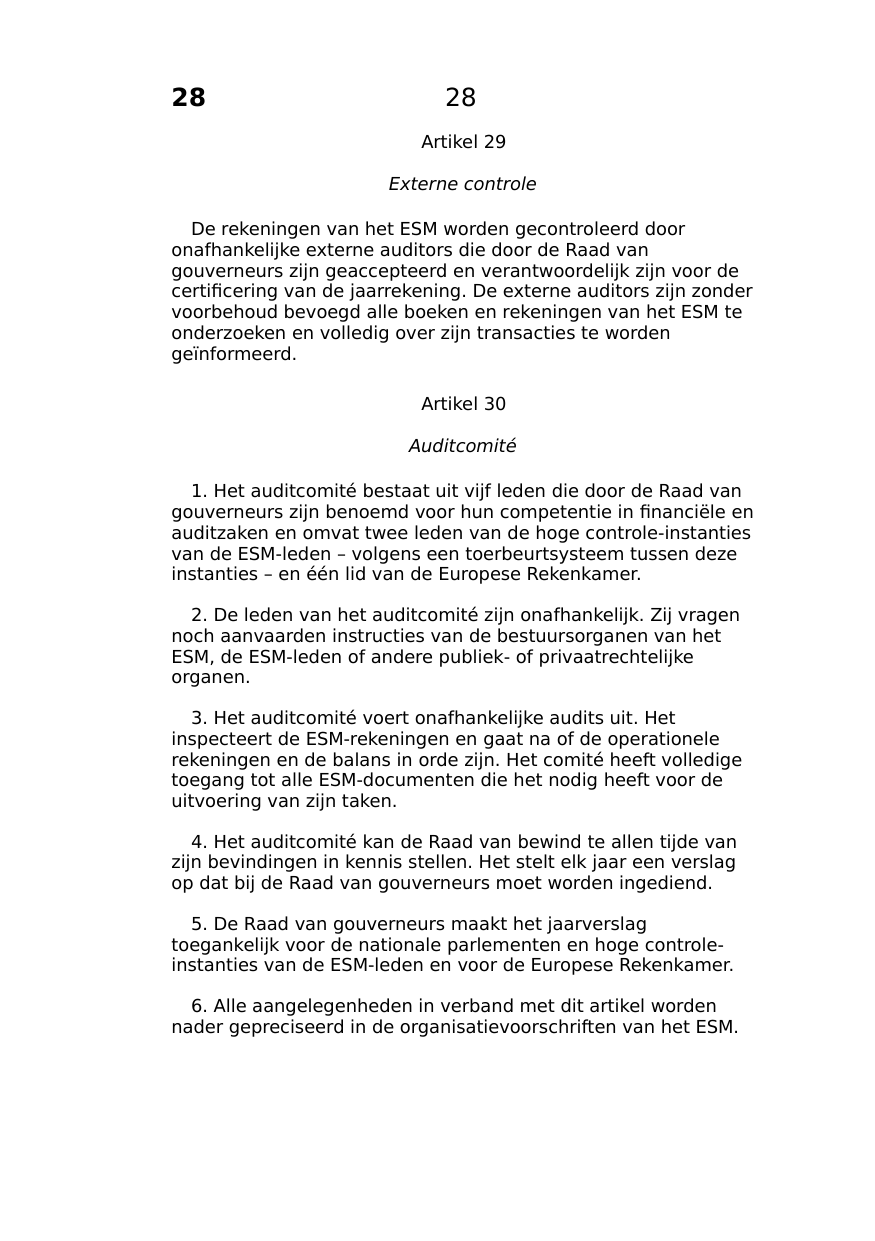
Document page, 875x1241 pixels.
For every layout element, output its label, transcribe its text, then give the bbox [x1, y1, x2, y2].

text De rekeningen van het ESM worden gecontroleerd door onafhankelijke externe auditors die door de Raad van gouverneurs zijn geaccepteerd en verantwoordelijk zijn voor de certificering van de jaarrekening. De externe auditors zijn zonder voorbehoud bevoegd alle boeken en rekeningen van het ESM te onderzoeken en volledig over zijn transacties te worden geïnformeerd. [171, 219, 756, 364]
subtitle Artikel 29 Externe controle [171, 132, 756, 194]
text 1. Het auditcomité bestaat uit vijf leden die door de Raad van gouverneurs zijn benoemd voor hun competentie in financiële en auditzaken en omvat twee leden van de hoge controle-instanties van de ESM-leden – volgens een toerbeurtsysteem tussen deze instanties – en één lid van de Europese Rekenkamer. [171, 481, 756, 585]
text 3. Het auditcomité voert onafhankelijke audits uit. Het inspecteert de ESM-rekeningen en gaat na of de operationele rekeningen en de balans in orde zijn. Het comité heeft volledige toegang tot alle ESM-documenten die het nodig heeft voor de uitvoering van zijn taken. [171, 708, 756, 812]
text 4. Het auditcomité kan de Raad van bewind te allen tijde van zijn bevindingen in kennis stellen. Het stelt elk jaar een verslag op dat bij de Raad van gouverneurs moet worden ingediend. [171, 832, 756, 894]
subtitle Artikel 30 Auditcomité [171, 394, 756, 456]
text 5. De Raad van gouverneurs maakt het jaarverslag toegankelijk voor de nationale parlementen en hoge controle-instanties van de ESM-leden en voor de Europese Rekenkamer. [171, 914, 756, 976]
text 6. Alle aangelegenheden in verband met dit artikel worden nader gepreciseerd in de organisatievoorschriften van het ESM. [171, 996, 756, 1037]
text 2. De leden van het auditcomité zijn onafhankelijk. Zij vragen noch aanvaarden instructies van de bestuursorganen van het ESM, de ESM-leden of andere publiek- of privaatrechtelijke organen. [171, 605, 756, 688]
